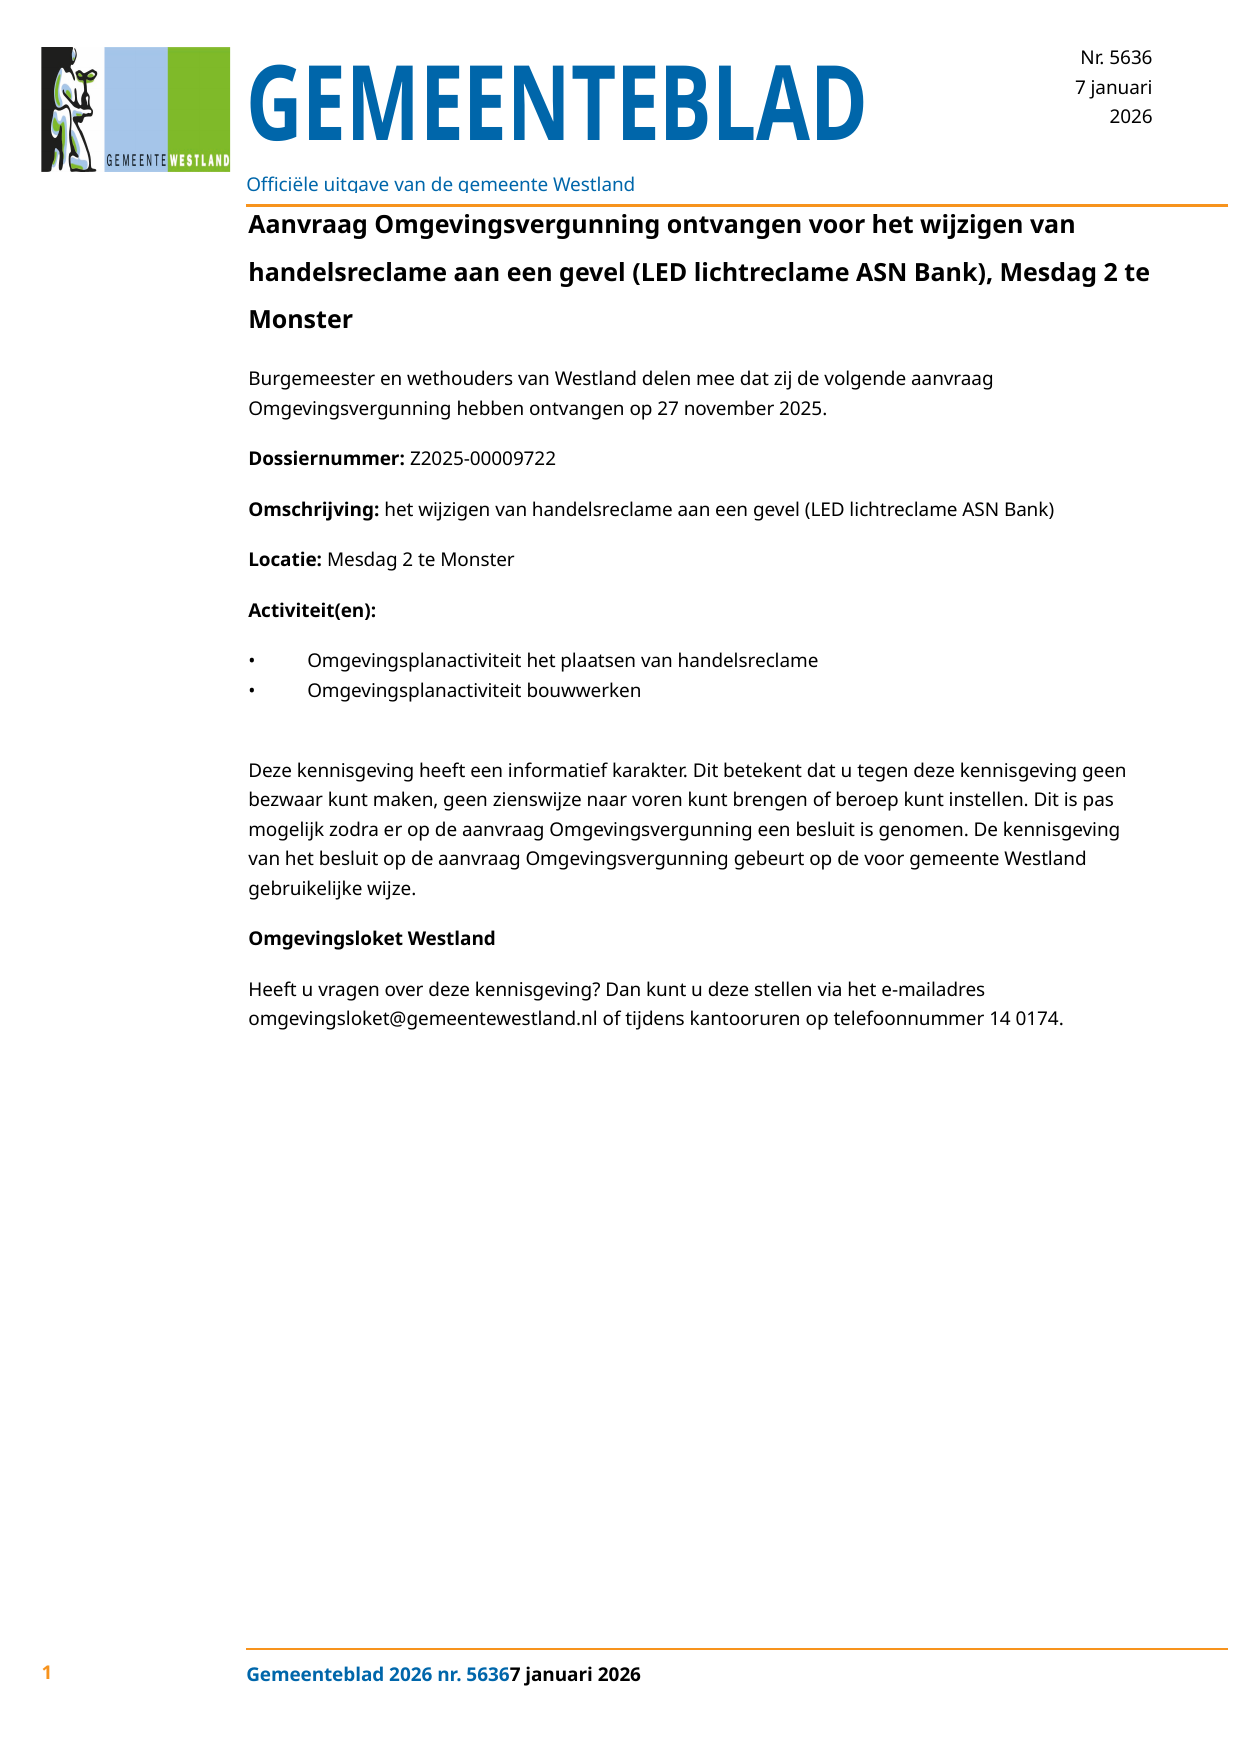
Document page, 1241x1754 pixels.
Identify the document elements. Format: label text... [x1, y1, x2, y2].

list Omgevingsplanactiviteit bouwwerken [248, 677, 1152, 702]
text Locatie: Mesdag 2 te Monster [248, 546, 1152, 572]
text Omgevingsloket Westland [248, 926, 1152, 951]
text Burgemeester en wethouders van Westland delen mee dat zij de volgende aanvraag Omgevingsvergunning hebben ontvangen op 27 november 2025. [248, 366, 1152, 421]
text Omschrijving: het wijzigen van handelsreclame aan een gevel (LED lichtreclame ASN Bank) [248, 496, 1152, 522]
text Deze kennisgeving heeft een informatief karakter. Dit betekent dat u tegen deze kennisgeving geen bezwaar kunt maken, geen zienswijze naar voren kunt brengen of beroep kunt instellen. Dit is pas mogelijk zodra er op de aanvraag Omgevingsvergunning een besluit is genomen. De kennisgeving van het besluit op de aanvraag Omgevingsvergunning gebeurt op de voor gemeente Westland gebruikelijke wijze. [248, 757, 1152, 901]
text Activiteit(en): [248, 597, 1152, 622]
list Omgevingsplanactiviteit het plaatsen van handelsreclame [248, 647, 1152, 673]
picture [41, 47, 231, 172]
text Dossiernummer: Z2025-00009722 [248, 446, 1152, 471]
text Aanvraag Omgevingsvergunning ontvangen voor het wijzigen van handelsreclame aan een gevel (LED lichtreclame ASN Bank), Mesdag 2 te Monster [248, 207, 1152, 336]
text Heeft u vragen over deze kennisgeving? Dan kunt u deze stellen via het e-mailadres omgevingsloket@gemeentewestland.nl of tijdens kantooruren op telefoonnummer 14 0174. [248, 976, 1152, 1031]
